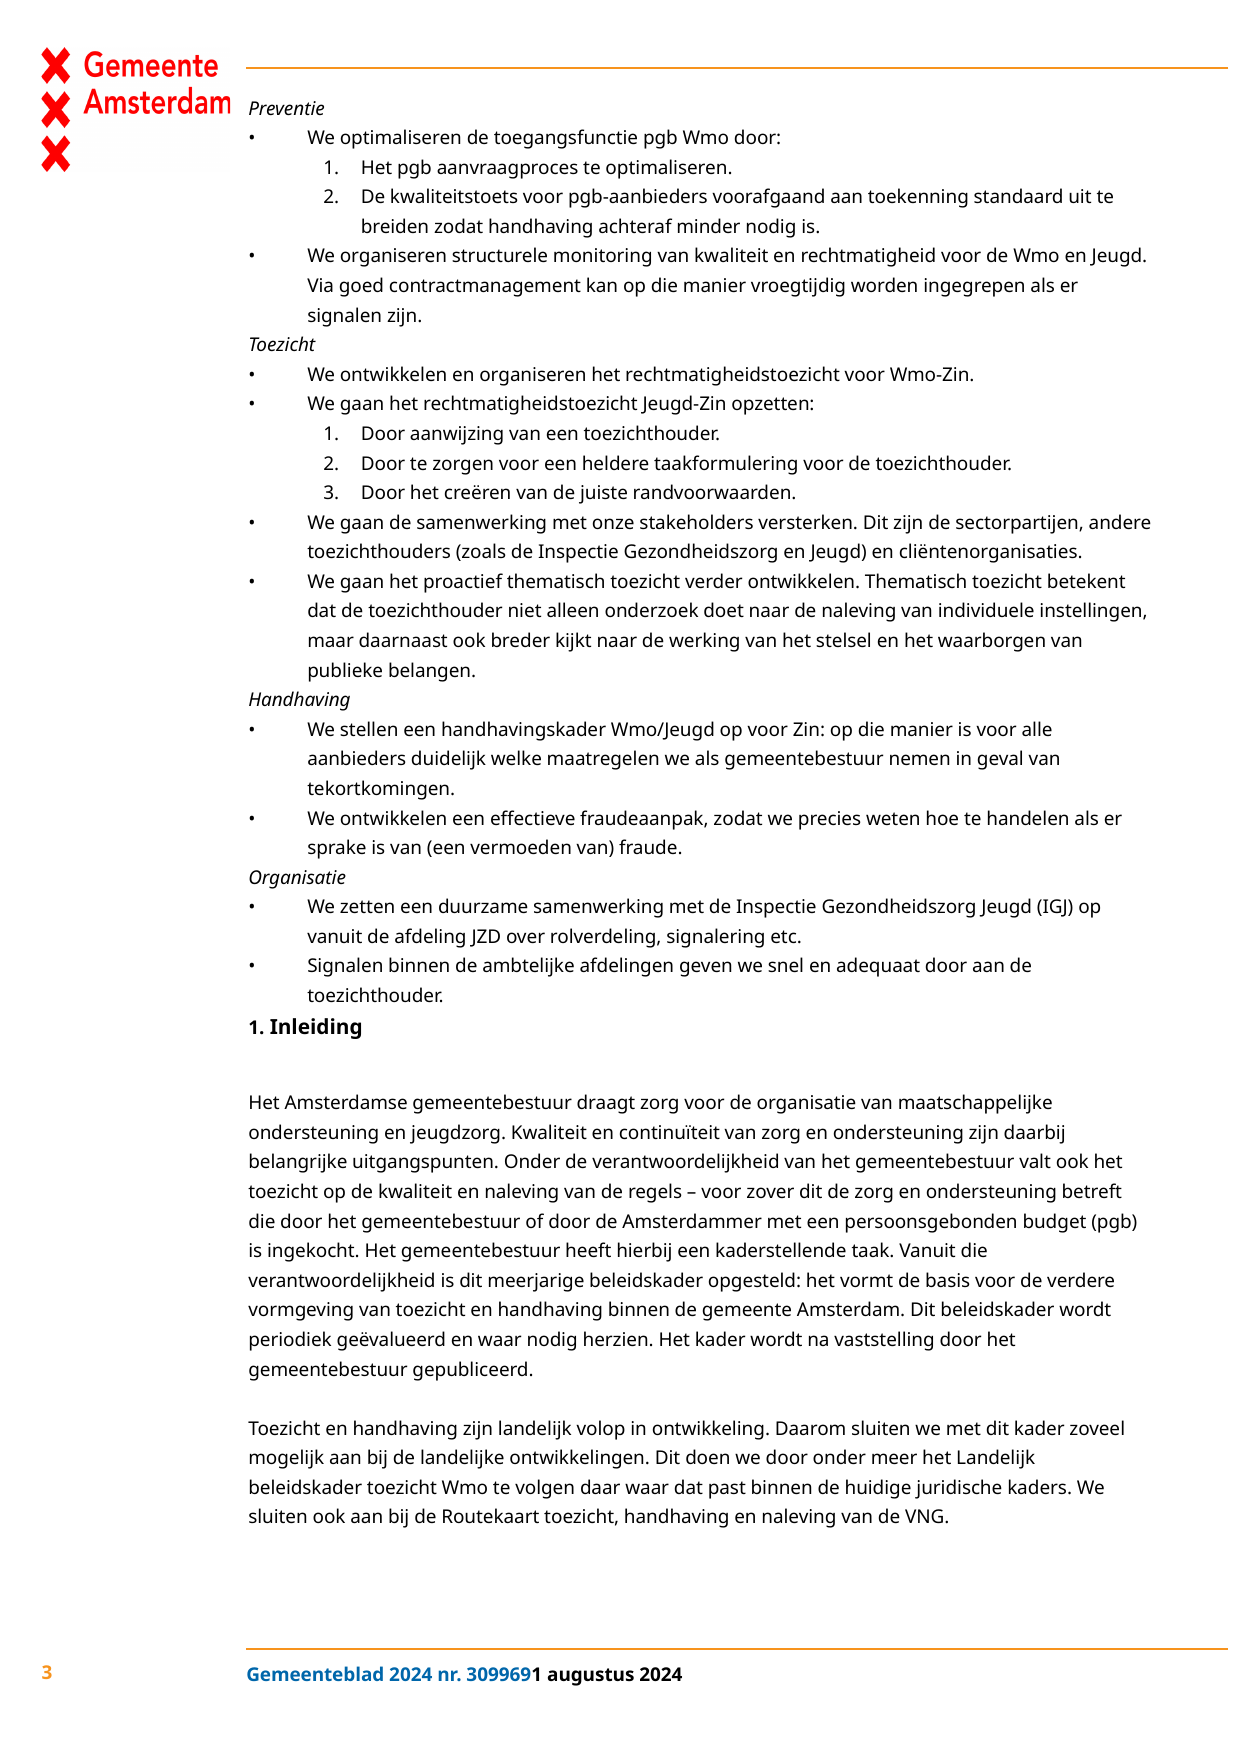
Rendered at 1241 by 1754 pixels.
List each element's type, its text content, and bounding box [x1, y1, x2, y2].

list We optimaliseren de toegangsfunctie pgb Wmo door: [248, 124, 1152, 150]
list We stellen een handhavingskader Wmo/Jeugd op voor Zin: op die manier is voor alle aanbieders duidelijk welke maatregelen we als gemeentebestuur nemen in geval van tekortkomingen. [248, 716, 1152, 801]
list We ontwikkelen en organiseren het rechtmatigheidstoezicht voor Wmo-Zin. [248, 361, 1152, 387]
text Preventie [248, 95, 1152, 121]
list We ontwikkelen een effectieve fraudeaanpak, zodat we precies weten hoe te handelen als er sprake is van (een vermoeden van) fraude. [248, 805, 1152, 860]
list Het pgb aanvraagproces te optimaliseren. [323, 154, 1152, 180]
list We zetten een duurzame samenwerking met de Inspectie Gezondheidszorg Jeugd (IGJ) op vanuit de afdeling JZD over rolverdeling, signalering etc. [248, 893, 1152, 949]
text 1. Inleiding [248, 1012, 1152, 1040]
picture [41, 47, 231, 172]
list Door het creëren van de juiste randvoorwaarden. [323, 479, 1152, 505]
text Organisatie [248, 864, 1152, 890]
list We gaan het rechtmatigheidstoezicht Jeugd-Zin opzetten: [248, 391, 1152, 416]
text Toezicht en handhaving zijn landelijk volop in ontwikkeling. Daarom sluiten we met dit kader zoveel mogelijk aan bij de landelijke ontwikkelingen. Dit doen we door onder meer het Landelijk beleidskader toezicht Wmo te volgen daar waar dat past binnen de huidige juridische kaders. We sluiten ook aan bij de Routekaart toezicht, handhaving en naleving van de VNG. [248, 1415, 1152, 1529]
list We gaan de samenwerking met onze stakeholders versterken. Dit zijn de sectorpartijen, andere toezichthouders (zoals de Inspectie Gezondheidszorg en Jeugd) en cliëntenorganisaties. [248, 509, 1152, 564]
list De kwaliteitstoets voor pgb-aanbieders voorafgaand aan toekenning standaard uit te breiden zodat handhaving achteraf minder nodig is. [323, 183, 1152, 239]
text Het Amsterdamse gemeentebestuur draagt zorg voor de organisatie van maatschappelijke ondersteuning en jeugdzorg. Kwaliteit en continuïteit van zorg en ondersteuning zijn daarbij belangrijke uitgangspunten. Onder de verantwoordelijkheid van het gemeentebestuur valt ook het toezicht op de kwaliteit en naleving van de regels – voor zover dit de zorg en ondersteuning betreft die door het gemeentebestuur of door de Amsterdammer met een persoonsgebonden budget (pgb) is ingekocht. Het gemeentebestuur heeft hierbij een kaderstellende taak. Vanuit die verantwoordelijkheid is dit meerjarige beleidskader opgesteld: het vormt de basis voor de verdere vormgeving van toezicht en handhaving binnen de gemeente Amsterdam. Dit beleidskader wordt periodiek geëvalueerd en waar nodig herzien. Het kader wordt na vaststelling door het gemeentebestuur gepubliceerd. [248, 1089, 1152, 1382]
text Toezicht [248, 331, 1152, 357]
list We gaan het proactief thematisch toezicht verder ontwikkelen. Thematisch toezicht betekent dat de toezichthouder niet alleen onderzoek doet naar de naleving van individuele instellingen, maar daarnaast ook breder kijkt naar de werking van het stelsel en het waarborgen van publieke belangen. [248, 568, 1152, 683]
list Signalen binnen de ambtelijke afdelingen geven we snel en adequaat door aan de toezichthouder. [248, 953, 1152, 1008]
text Handhaving [248, 686, 1152, 712]
list Door aanwijzing van een toezichthouder. [323, 420, 1152, 446]
list We organiseren structurele monitoring van kwaliteit en rechtmatigheid voor de Wmo en Jeugd. Via goed contractmanagement kan op die manier vroegtijdig worden ingegrepen als er signalen zijn. [248, 243, 1152, 328]
list Door te zorgen voor een heldere taakformulering voor de toezichthouder. [323, 450, 1152, 476]
